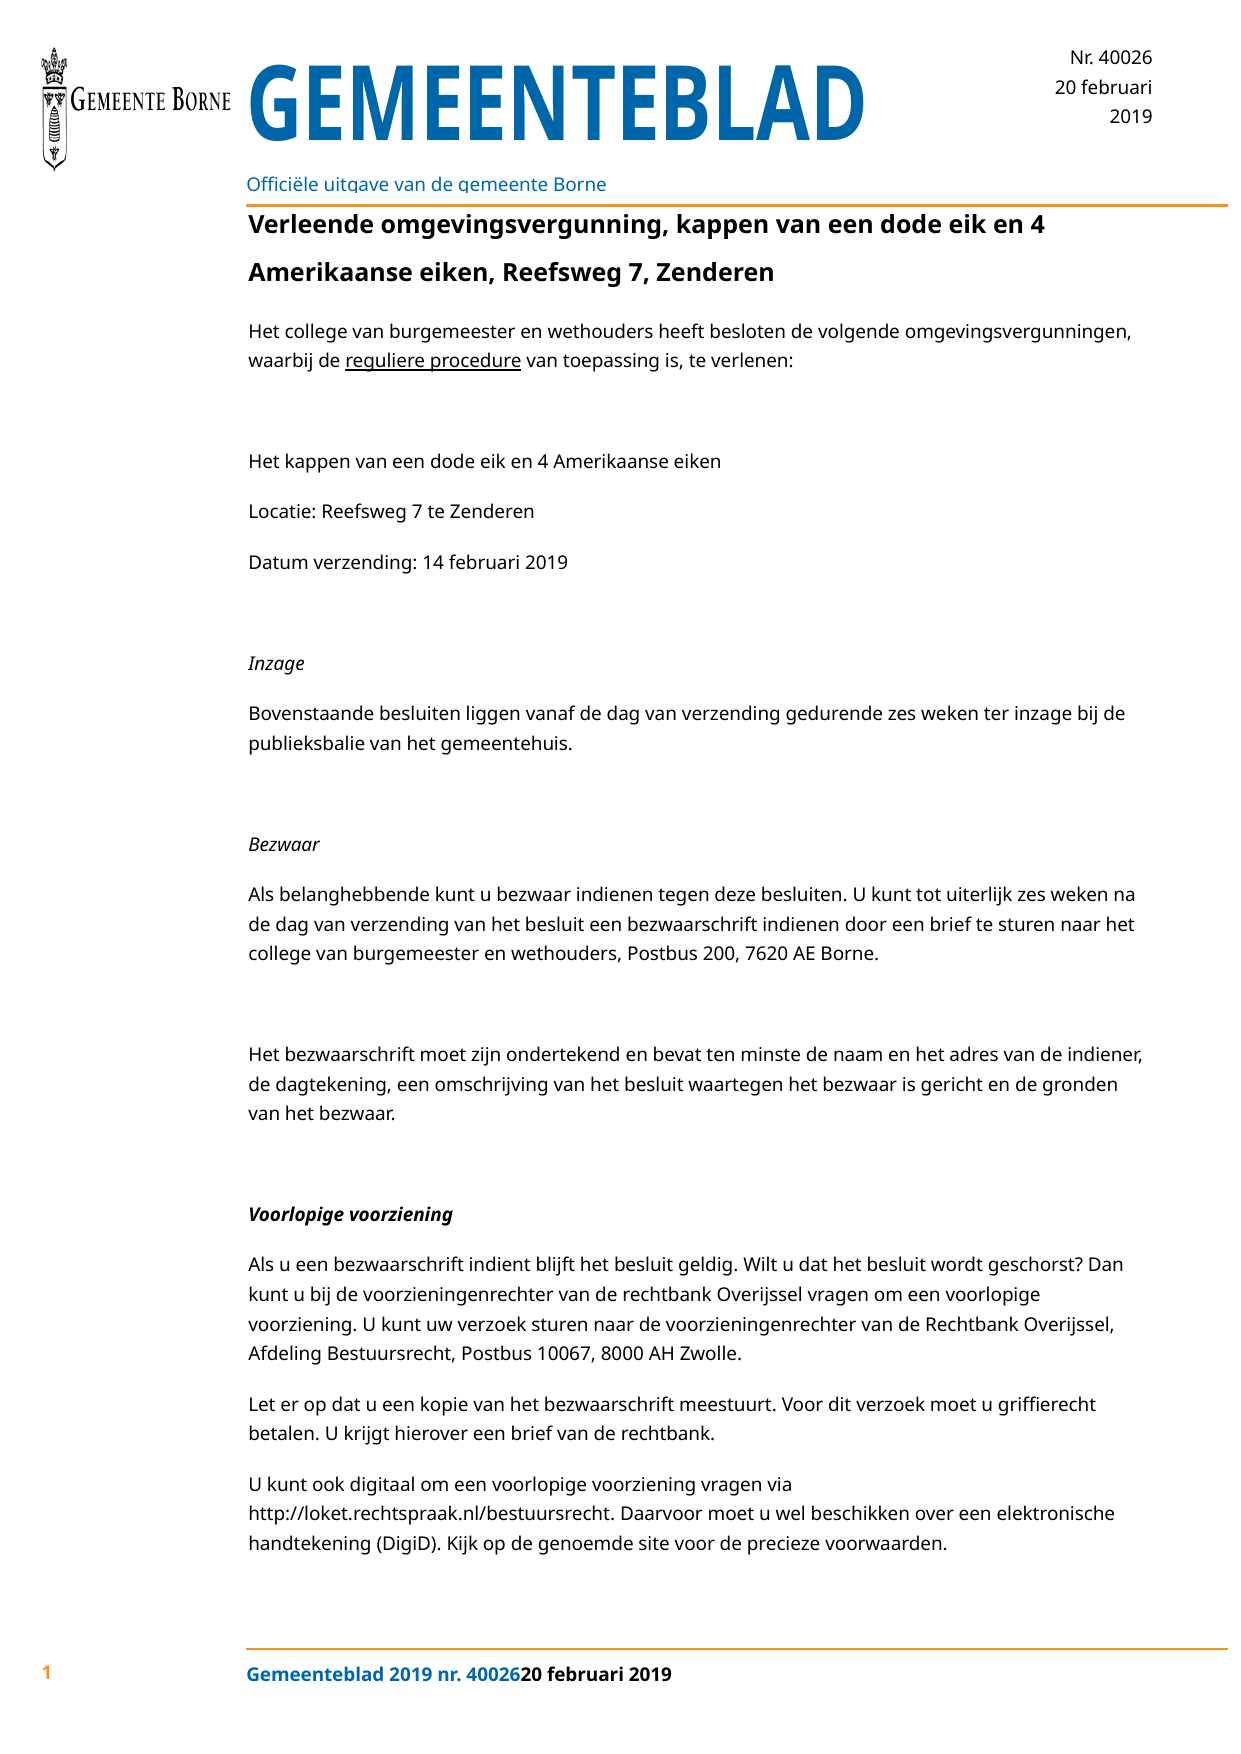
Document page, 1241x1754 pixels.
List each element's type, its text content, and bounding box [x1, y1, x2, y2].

text Het bezwaarschrift moet zijn ondertekend en bevat ten minste de naam en het adres van de indiener, de dagtekening, een omschrijving van het besluit waartegen het bezwaar is gericht en de gronden van het bezwaar. [248, 1041, 1152, 1126]
text Voorlopige voorziening [248, 1201, 1152, 1227]
text Bovenstaande besluiten liggen vanaf de dag van verzending gedurende zes weken ter inzage bij de publieksbalie van het gemeentehuis. [248, 700, 1152, 756]
text Bezwaar [248, 831, 1152, 857]
text Inzage [248, 650, 1152, 676]
text Als belanghebbende kunt u bezwaar indienen tegen deze besluiten. U kunt tot uiterlijk zes weken na de dag van verzending van het besluit een bezwaarschrift indienen door een brief te sturen naar het college van burgemeester en wethouders, Postbus 200, 7620 AE Borne. [248, 881, 1152, 966]
text Het kappen van een dode eik en 4 Amerikaanse eiken [248, 448, 1152, 474]
picture [41, 47, 231, 172]
text Datum verzending: 14 februari 2019 [248, 549, 1152, 575]
text U kunt ook digitaal om een voorlopige voorziening vragen via http://loket.rechtspraak.nl/bestuursrecht. Daarvoor moet u wel beschikken over een elektronische handtekening (DigiD). Kijk op de genoemde site voor de precieze voorwaarden. [248, 1471, 1152, 1556]
text Verleende omgevingsvergunning, kappen van een dode eik en 4 Amerikaanse eiken, Reefsweg 7, Zenderen [248, 207, 1152, 288]
text Het college van burgemeester en wethouders heeft besloten de volgende omgevingsvergunningen, waarbij de reguliere procedure van toepassing is, te verlenen: [248, 318, 1152, 373]
text Als u een bezwaarschrift indient blijft het besluit geldig. Wilt u dat het besluit wordt geschorst? Dan kunt u bij de voorzieningenrechter van de rechtbank Overijssel vragen om een voorlopige voorziening. U kunt uw verzoek sturen naar de voorzieningenrechter van de Rechtbank Overijssel, Afdeling Bestuursrecht, Postbus 10067, 8000 AH Zwolle. [248, 1252, 1152, 1366]
text Locatie: Reefsweg 7 te Zenderen [248, 499, 1152, 524]
text Let er op dat u een kopie van het bezwaarschrift meestuurt. Voor dit verzoek moet u griffierecht betalen. U krijgt hierover een brief van de rechtbank. [248, 1391, 1152, 1446]
